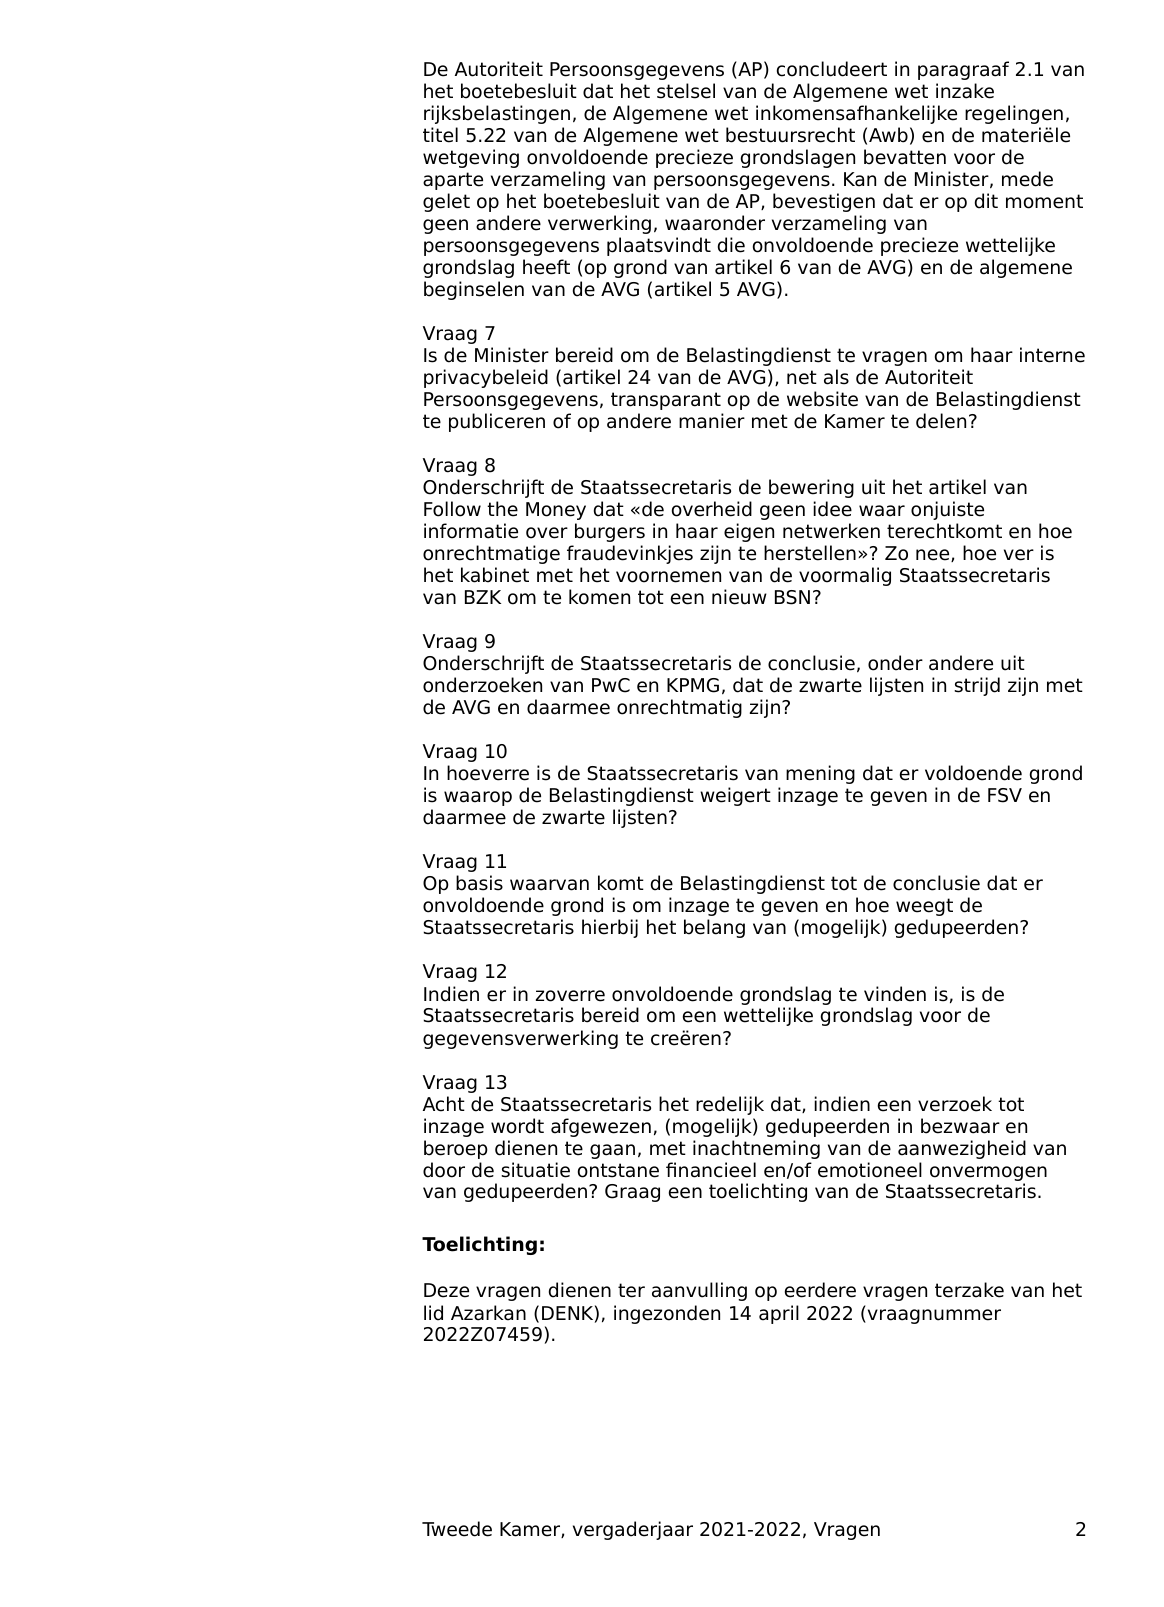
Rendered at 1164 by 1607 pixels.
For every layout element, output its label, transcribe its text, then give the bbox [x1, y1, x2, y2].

text Indien er in zoverre onvoldoende grondslag te vinden is, is de Staatssecretaris bereid om een wettelijke grondslag voor de gegevensverwerking te creëren? [422, 983, 1087, 1049]
text Vraag 10 [422, 741, 1087, 763]
text In hoeverre is de Staatssecretaris van mening dat er voldoende grond is waarop de Belastingdienst weigert inzage te geven in de FSV en daarmee de zwarte lijsten? [422, 763, 1087, 829]
text Op basis waarvan komt de Belastingdienst tot de conclusie dat er onvoldoende grond is om inzage te geven en hoe weegt de Staatssecretaris hierbij het belang van (mogelijk) gedupeerden? [422, 873, 1087, 939]
text Onderschrijft de Staatssecretaris de bewering uit het artikel van Follow the Money dat «de overheid geen idee waar onjuiste informatie over burgers in haar eigen netwerken terechtkomt en hoe onrechtmatige fraudevinkjes zijn te herstellen»? Zo nee, hoe ver is het kabinet met het voornemen van de voormalig Staatssecretaris van BZK om te komen tot een nieuw BSN? [422, 477, 1087, 609]
text Vraag 7 [422, 323, 1087, 345]
text Vraag 9 [422, 631, 1087, 653]
text Vraag 12 [422, 961, 1087, 983]
text Vraag 13 [422, 1072, 1087, 1093]
text Is de Minister bereid om de Belastingdienst te vragen om haar interne privacybeleid (artikel 24 van de AVG), net als de Autoriteit Persoonsgegevens, transparant op de website van de Belastingdienst te publiceren of op andere manier met de Kamer te delen? [422, 345, 1087, 433]
text Onderschrijft de Staatssecretaris de conclusie, onder andere uit onderzoeken van PwC en KPMG, dat de zwarte lijsten in strijd zijn met de AVG en daarmee onrechtmatig zijn? [422, 653, 1087, 719]
text Deze vragen dienen ter aanvulling op eerdere vragen terzake van het lid Azarkan (DENK), ingezonden 14 april 2022 (vraagnummer 2022Z07459). [422, 1280, 1087, 1346]
text Vraag 11 [422, 851, 1087, 873]
text Acht de Staatssecretaris het redelijk dat, indien een verzoek tot inzage wordt afgewezen, (mogelijk) gedupeerden in bezwaar en beroep dienen te gaan, met inachtneming van de aanwezigheid van door de situatie ontstane financieel en/of emotioneel onvermogen van gedupeerden? Graag een toelichting van de Staatssecretaris. [422, 1093, 1087, 1203]
subtitle Toelichting: [422, 1233, 1087, 1255]
text Vraag 8 [422, 455, 1087, 477]
text De Autoriteit Persoonsgegevens (AP) concludeert in paragraaf 2.1 van het boetebesluit dat het stelsel van de Algemene wet inzake rijksbelastingen, de Algemene wet inkomensafhankelijke regelingen, titel 5.22 van de Algemene wet bestuursrecht (Awb) en de materiële wetgeving onvoldoende precieze grondslagen bevatten voor de aparte verzameling van persoonsgegevens. Kan de Minister, mede gelet op het boetebesluit van de AP, bevestigen dat er op dit moment geen andere verwerking, waaronder verzameling van persoonsgegevens plaatsvindt die onvoldoende precieze wettelijke grondslag heeft (op grond van artikel 6 van de AVG) en de algemene beginselen van de AVG (artikel 5 AVG). [422, 59, 1087, 301]
